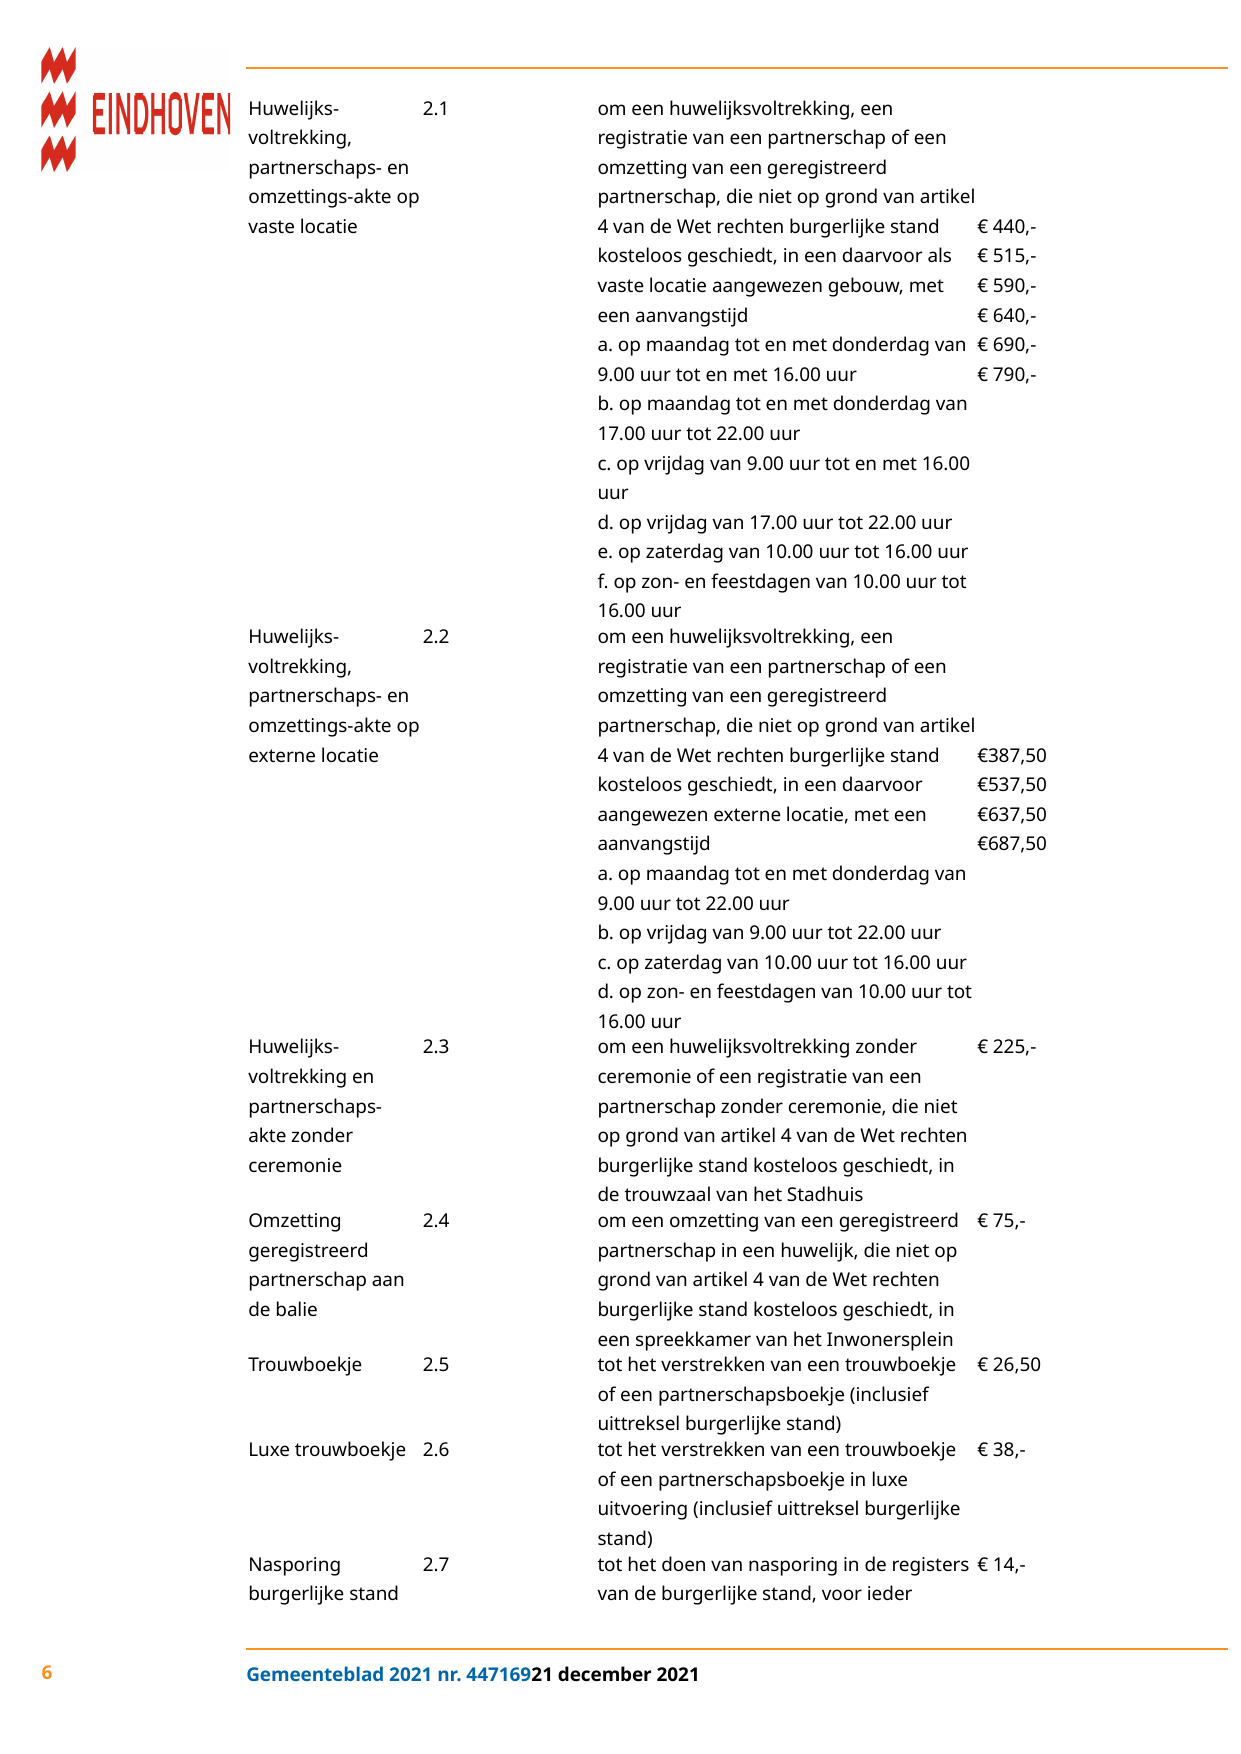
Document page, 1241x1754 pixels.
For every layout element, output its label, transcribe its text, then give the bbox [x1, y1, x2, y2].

table_cell om een huwelijksvoltrekking, een registratie van een partnerschap of een omzetting van een geregistreerd partnerschap, die niet op grond van artikel 4 van de Wet rechten burgerlijke stand kosteloos geschiedt, in een daarvoor aangewezen externe locatie, met een aanvangstijd a. op maandag tot en met donderdag van 9.00 uur tot 22.00 uur b. op vrijdag van 9.00 uur tot 22.00 uur c. op zaterdag van 10.00 uur tot 16.00 uur d. op zon- en feestdagen van 10.00 uur tot 16.00 uur [597, 624, 977, 1034]
table_cell om een huwelijksvoltrekking, een registratie van een partnerschap of een omzetting van een geregistreerd partnerschap, die niet op grond van artikel 4 van de Wet rechten burgerlijke stand kosteloos geschiedt, in een daarvoor als vaste locatie aangewezen gebouw, met een aanvangstijd a. op maandag tot en met donderdag van 9.00 uur tot en met 16.00 uur b. op maandag tot en met donderdag van 17.00 uur tot 22.00 uur c. op vrijdag van 9.00 uur tot en met 16.00 uur d. op vrijdag van 17.00 uur tot 22.00 uur e. op zaterdag van 10.00 uur tot 16.00 uur f. op zon- en feestdagen van 10.00 uur tot 16.00 uur [597, 95, 977, 623]
table_cell tot het doen van nasporing in de registers van de burgerlijke stand, voor ieder [597, 1551, 977, 1606]
table_cell 2.3 [423, 1034, 597, 1207]
table_cell Omzetting geregistreerd partnerschap aan de balie [248, 1208, 423, 1351]
table_cell € 38,- [977, 1436, 1152, 1551]
table_cell 2.6 [423, 1436, 597, 1551]
table_cell 2.2 [423, 624, 597, 1034]
table_cell €387,50 €537,50 €637,50 €687,50 [977, 624, 1152, 1034]
table_cell Nasporing burgerlijke stand [248, 1551, 423, 1606]
table_cell tot het verstrekken van een trouwboekje of een partnerschapsboekje in luxe uitvoering (inclusief uittreksel burgerlijke stand) [597, 1436, 977, 1551]
table_cell 2.4 [423, 1208, 597, 1351]
table_cell Huwelijks-voltrekking, partnerschaps- en omzettings-akte op vaste locatie [248, 95, 423, 623]
table_cell Huwelijks-voltrekking en partnerschaps- akte zonder ceremonie [248, 1034, 423, 1207]
table_cell tot het verstrekken van een trouwboekje of een partnerschapsboekje (inclusief uittreksel burgerlijke stand) [597, 1351, 977, 1436]
picture [41, 47, 231, 172]
table_cell Trouwboekje [248, 1351, 423, 1436]
table_cell om een huwelijksvoltrekking zonder ceremonie of een registratie van een partnerschap zonder ceremonie, die niet op grond van artikel 4 van de Wet rechten burgerlijke stand kosteloos geschiedt, in de trouwzaal van het Stadhuis [597, 1034, 977, 1207]
table_cell € 14,- [977, 1551, 1152, 1606]
table_cell € 26,50 [977, 1351, 1152, 1436]
table_cell om een omzetting van een geregistreerd partnerschap in een huwelijk, die niet op grond van artikel 4 van de Wet rechten burgerlijke stand kosteloos geschiedt, in een spreekkamer van het Inwonersplein [597, 1208, 977, 1351]
table_cell 2.1 [423, 95, 597, 623]
table_cell Luxe trouwboekje [248, 1436, 423, 1551]
table_cell 2.7 [423, 1551, 597, 1606]
table_cell 2.5 [423, 1351, 597, 1436]
table_cell € 75,- [977, 1208, 1152, 1351]
table_cell Huwelijks-voltrekking, partnerschaps- en omzettings-akte op externe locatie [248, 624, 423, 1034]
table_cell € 225,- [977, 1034, 1152, 1207]
table_cell € 440,- € 515,- € 590,- € 640,- € 690,- € 790,- [977, 95, 1152, 623]
